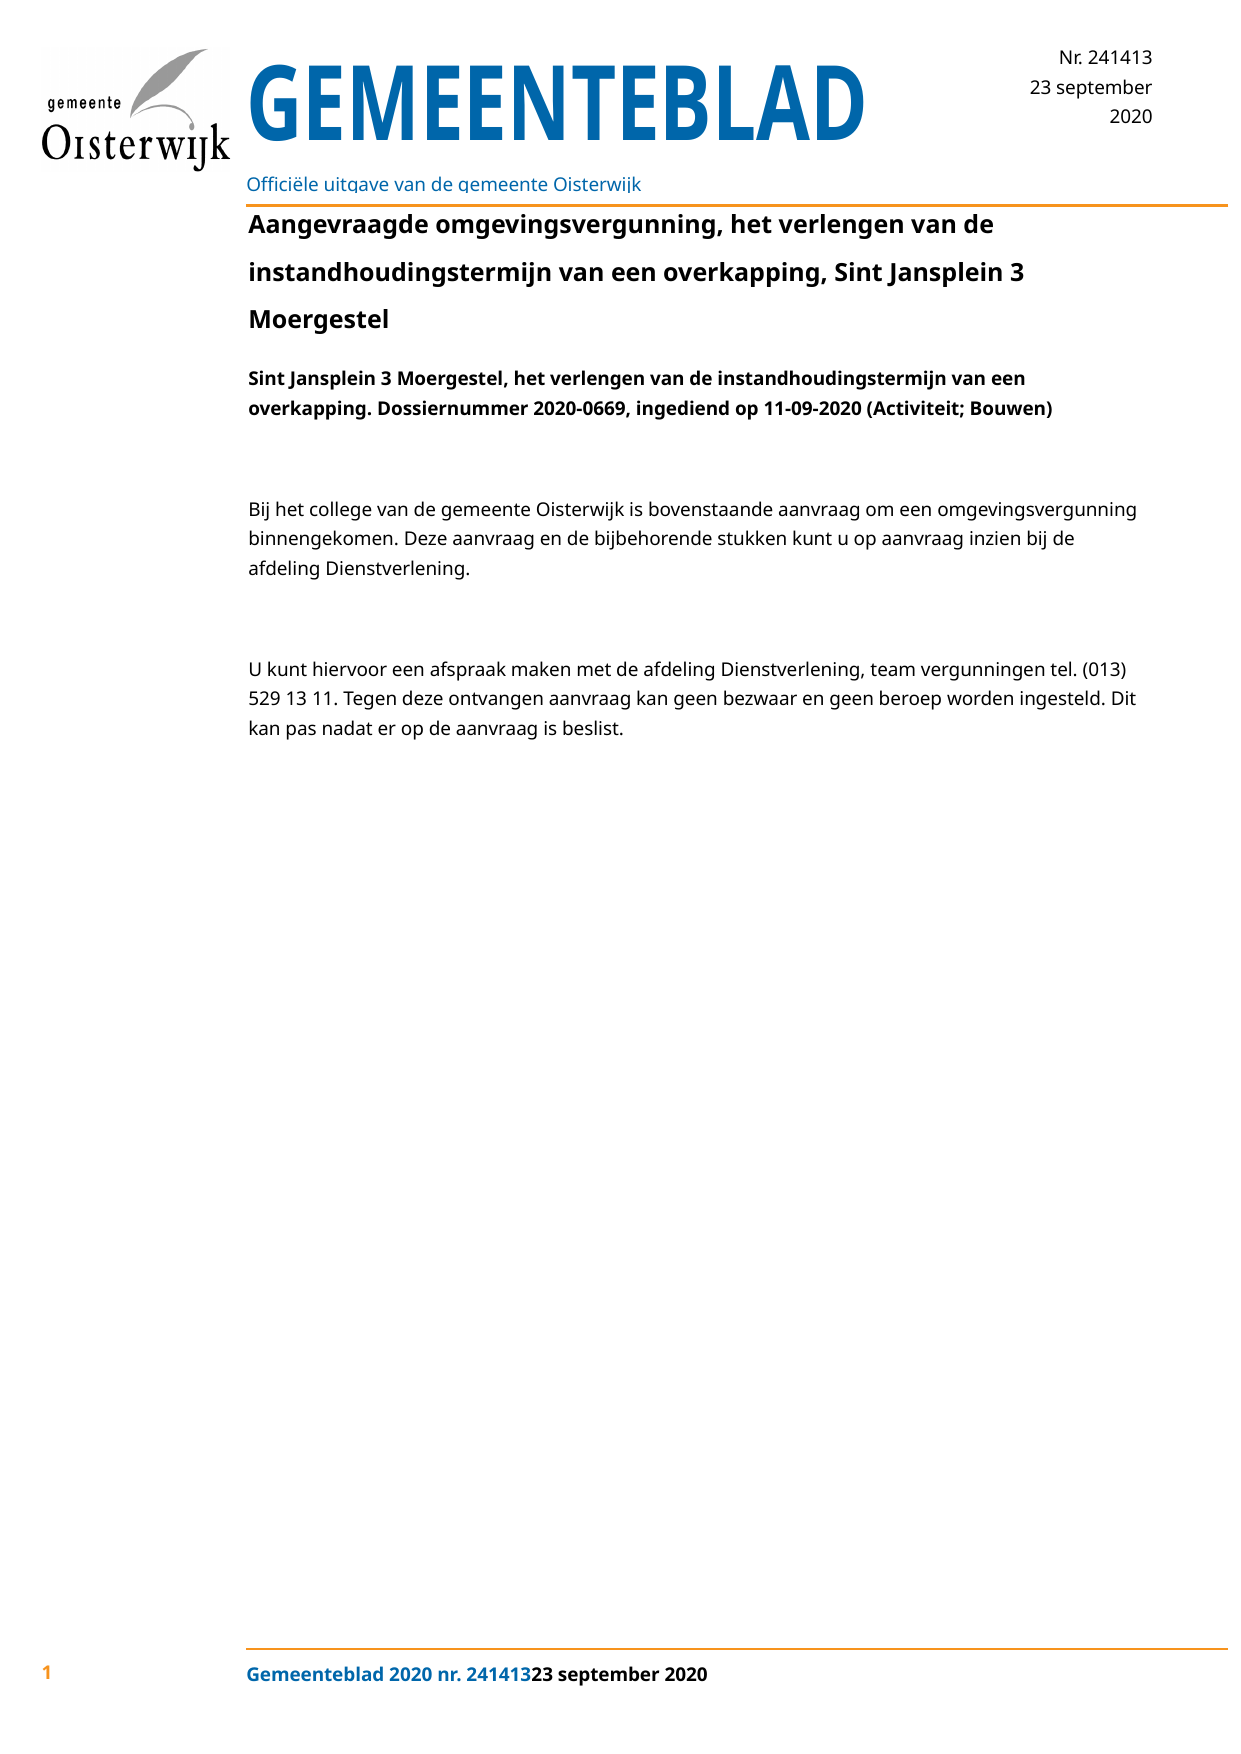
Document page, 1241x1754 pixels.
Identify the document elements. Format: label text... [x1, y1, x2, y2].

text Bij het college van de gemeente Oisterwijk is bovenstaande aanvraag om een omgevingsvergunning binnengekomen. Deze aanvraag en de bijbehorende stukken kunt u op aanvraag inzien bij de afdeling Dienstverlening. [248, 496, 1152, 581]
text Sint Jansplein 3 Moergestel, het verlengen van de instandhoudingstermijn van een overkapping. Dossiernummer 2020-0669, ingediend op 11-09-2020 (Activiteit; Bouwen) [248, 366, 1152, 421]
text Aangevraagde omgevingsvergunning, het verlengen van de instandhoudingstermijn van een overkapping, Sint Jansplein 3 Moergestel [248, 207, 1152, 336]
picture [41, 47, 231, 172]
text U kunt hiervoor een afspraak maken met de afdeling Dienstverlening, team vergunningen tel. (013) 529 13 11. Tegen deze ontvangen aanvraag kan geen bezwaar en geen beroep worden ingesteld. Dit kan pas nadat er op de aanvraag is beslist. [248, 656, 1152, 741]
